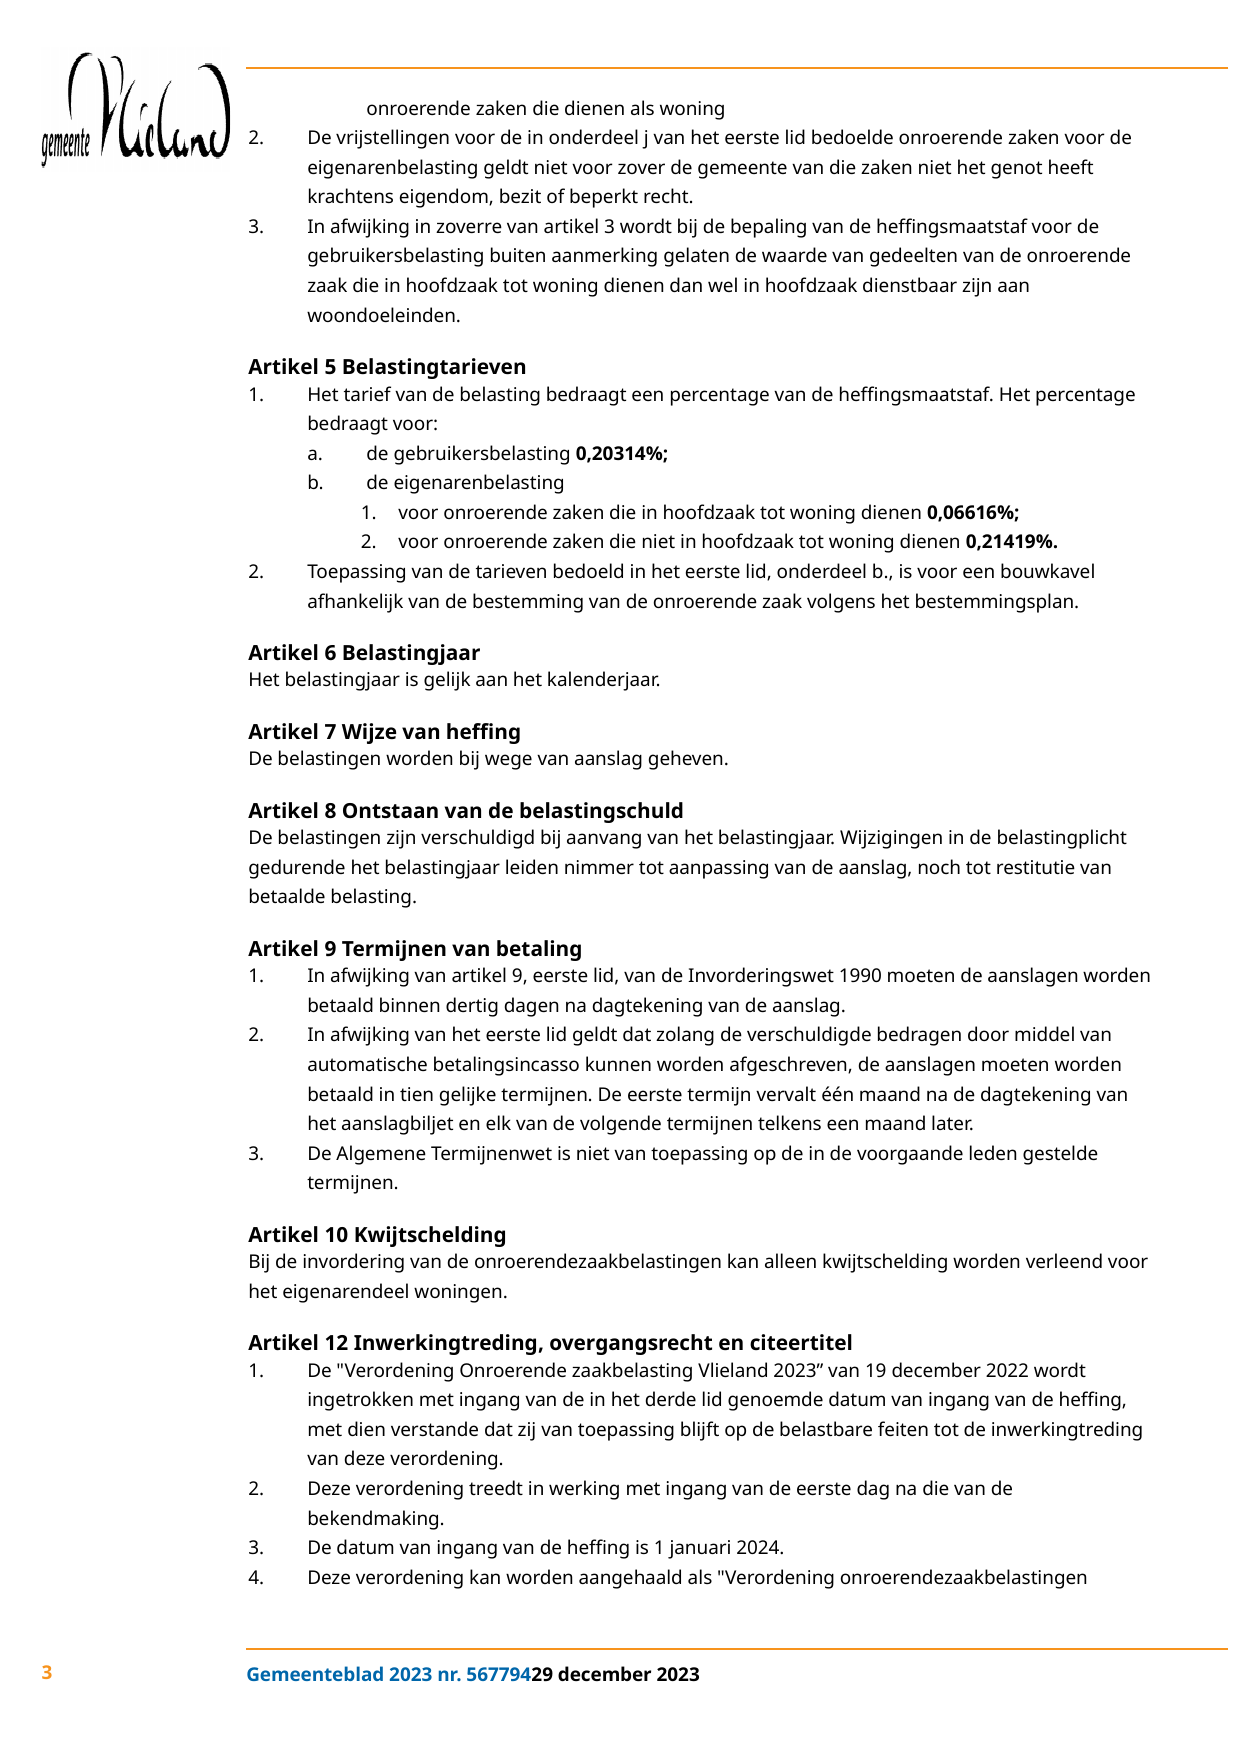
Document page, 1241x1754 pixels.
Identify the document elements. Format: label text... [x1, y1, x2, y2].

text Artikel 10 Kwijtschelding [248, 1220, 1152, 1248]
list De vrijstellingen voor de in onderdeel j van het eerste lid bedoelde onroerende zaken voor de eigenarenbelasting geldt niet voor zover de gemeente van die zaken niet het genot heeft krachtens eigendom, bezit of beperkt recht. [248, 124, 1152, 209]
text De belastingen zijn verschuldigd bij aanvang van het belastingjaar. Wijzigingen in de belastingplicht gedurende het belastingjaar leiden nimmer tot aanpassing van de aanslag, noch tot restitutie van betaalde belasting. [248, 824, 1152, 909]
list Deze verordening kan worden aangehaald als "Verordening onroerendezaakbelastingen [248, 1564, 1152, 1589]
list In afwijking van het eerste lid geldt dat zolang de verschuldigde bedragen door middel van automatische betalingsincasso kunnen worden afgeschreven, de aanslagen moeten worden betaald in tien gelijke termijnen. De eerste termijn vervalt één maand na de dagtekening van het aanslagbiljet en elk van de volgende termijnen telkens een maand later. [248, 1022, 1152, 1136]
list de eigenarenbelasting [307, 469, 1152, 495]
text Artikel 8 Ontstaan van de belastingschuld [248, 796, 1152, 824]
list voor onroerende zaken die in hoofdzaak tot woning dienen 0,06616%; [361, 499, 1152, 525]
text Artikel 12 Inwerkingtreding, overgangsrecht en citeertitel [248, 1328, 1152, 1357]
list De Algemene Termijnenwet is niet van toepassing op de in de voorgaande leden gestelde termijnen. [248, 1140, 1152, 1195]
text Artikel 5 Belastingtarieven [248, 352, 1152, 381]
list De datum van ingang van de heffing is 1 januari 2024. [248, 1534, 1152, 1560]
list In afwijking van artikel 9, eerste lid, van de Invorderingswet 1990 moeten de aanslagen worden betaald binnen dertig dagen na dagtekening van de aanslag. [248, 962, 1152, 1018]
text Bij de invordering van de onroerendezaakbelastingen kan alleen kwijtschelding worden verleend voor het eigenarendeel woningen. [248, 1248, 1152, 1304]
list De "Verordening Onroerende zaakbelasting Vlieland 2023” van 19 december 2022 wordt ingetrokken met ingang van de in het derde lid genoemde datum van ingang van de heffing, met dien verstande dat zij van toepassing blijft op de belastbare feiten tot de inwerkingtreding van deze verordening. [248, 1357, 1152, 1471]
text Het belastingjaar is gelijk aan het kalenderjaar. [248, 667, 1152, 692]
list onroerende zaken die dienen als woning [307, 95, 1152, 121]
text Artikel 7 Wijze van heffing [248, 717, 1152, 746]
list voor onroerende zaken die niet in hoofdzaak tot woning dienen 0,21419%. [361, 529, 1152, 554]
text Artikel 9 Termijnen van betaling [248, 934, 1152, 962]
list de gebruikersbelasting 0,20314%; [307, 440, 1152, 466]
list Het tarief van de belasting bedraagt een percentage van de heffingsmaatstaf. Het percentage bedraagt voor: [248, 381, 1152, 436]
list Deze verordening treedt in werking met ingang van de eerste dag na die van de bekendmaking. [248, 1475, 1152, 1530]
text De belastingen worden bij wege van aanslag geheven. [248, 746, 1152, 771]
list In afwijking in zoverre van artikel 3 wordt bij de bepaling van de heffingsmaatstaf voor de gebruikersbelasting buiten aanmerking gelaten de waarde van gedeelten van de onroerende zaak die in hoofdzaak tot woning dienen dan wel in hoofdzaak dienstbaar zijn aan woondoeleinden. [248, 213, 1152, 328]
text Artikel 6 Belastingjaar [248, 638, 1152, 667]
list Toepassing van de tarieven bedoeld in het eerste lid, onderdeel b., is voor een bouwkavel afhankelijk van de bestemming van de onroerende zaak volgens het bestemmingsplan. [248, 558, 1152, 613]
picture [41, 47, 231, 172]
